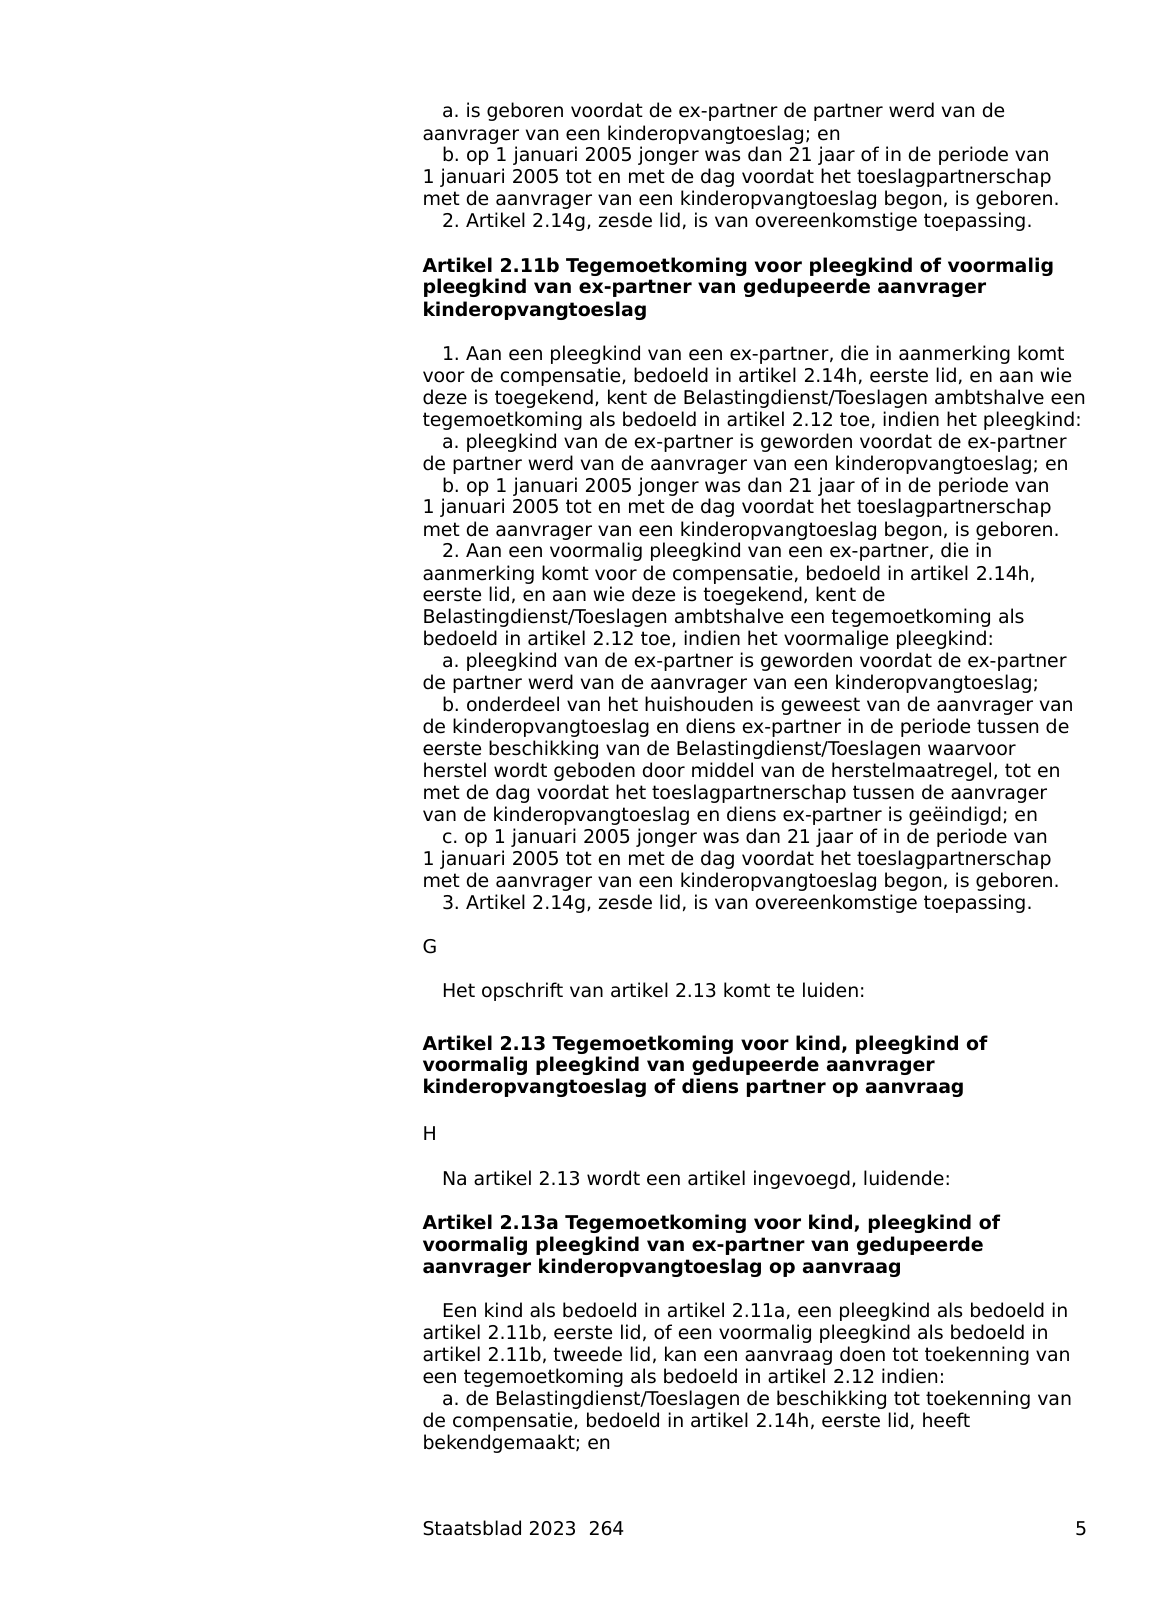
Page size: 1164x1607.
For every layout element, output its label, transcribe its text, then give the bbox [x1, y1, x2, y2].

subtitle Artikel 2.13 Tegemoetkoming voor kind, pleegkind of voormalig pleegkind van gedupeerde aanvrager kinderopvangtoeslag of diens partner op aanvraag [422, 1032, 1087, 1098]
text H [422, 1123, 1087, 1145]
text a. de Belastingdienst/Toeslagen de beschikking tot toekenning van de compensatie, bedoeld in artikel 2.14h, eerste lid, heeft bekendgemaakt; en [422, 1388, 1087, 1454]
text a. pleegkind van de ex-partner is geworden voordat de ex-partner de partner werd van de aanvrager van een kinderopvangtoeslag; en [422, 431, 1087, 474]
text b. op 1 januari 2005 jonger was dan 21 jaar of in de periode van 1 januari 2005 tot en met de dag voordat het toeslagpartnerschap met de aanvrager van een kinderopvangtoeslag begon, is geboren. [422, 474, 1087, 540]
text Een kind als bedoeld in artikel 2.11a, een pleegkind als bedoeld in artikel 2.11b, eerste lid, of een voormalig pleegkind als bedoeld in artikel 2.11b, tweede lid, kan een aanvraag doen tot toekenning van een tegemoetkoming als bedoeld in artikel 2.12 indien: [422, 1300, 1087, 1388]
text b. op 1 januari 2005 jonger was dan 21 jaar of in de periode van 1 januari 2005 tot en met de dag voordat het toeslagpartnerschap met de aanvrager van een kinderopvangtoeslag begon, is geboren. [422, 144, 1087, 210]
text 1. Aan een pleegkind van een ex-partner, die in aanmerking komt voor de compensatie, bedoeld in artikel 2.14h, eerste lid, en aan wie deze is toegekend, kent de Belastingdienst/Toeslagen ambtshalve een tegemoetkoming als bedoeld in artikel 2.12 toe, indien het pleegkind: [422, 343, 1087, 431]
text Het opschrift van artikel 2.13 komt te luiden: [422, 980, 1087, 1002]
subtitle Artikel 2.11b Tegemoetkoming voor pleegkind of voormalig pleegkind van ex-partner van gedupeerde aanvrager kinderopvangtoeslag [422, 254, 1087, 320]
text 2. Aan een voormalig pleegkind van een ex-partner, die in aanmerking komt voor de compensatie, bedoeld in artikel 2.14h, eerste lid, en aan wie deze is toegekend, kent de Belastingdienst/Toeslagen ambtshalve een tegemoetkoming als bedoeld in artikel 2.12 toe, indien het voormalige pleegkind: [422, 540, 1087, 650]
text Na artikel 2.13 wordt een artikel ingevoegd, luidende: [422, 1167, 1087, 1189]
text 2. Artikel 2.14g, zesde lid, is van overeenkomstige toepassing. [422, 210, 1087, 232]
text b. onderdeel van het huishouden is geweest van de aanvrager van de kinderopvangtoeslag en diens ex-partner in de periode tussen de eerste beschikking van de Belastingdienst/Toeslagen waarvoor herstel wordt geboden door middel van de herstelmaatregel, tot en met de dag voordat het toeslagpartnerschap tussen de aanvrager van de kinderopvangtoeslag en diens ex-partner is geëindigd; en [422, 694, 1087, 826]
subtitle Artikel 2.13a Tegemoetkoming voor kind, pleegkind of voormalig pleegkind van ex-partner van gedupeerde aanvrager kinderopvangtoeslag op aanvraag [422, 1212, 1087, 1278]
text a. pleegkind van de ex-partner is geworden voordat de ex-partner de partner werd van de aanvrager van een kinderopvangtoeslag; [422, 650, 1087, 694]
text c. op 1 januari 2005 jonger was dan 21 jaar of in de periode van 1 januari 2005 tot en met de dag voordat het toeslagpartnerschap met de aanvrager van een kinderopvangtoeslag begon, is geboren. [422, 826, 1087, 892]
text a. is geboren voordat de ex-partner de partner werd van de aanvrager van een kinderopvangtoeslag; en [422, 100, 1087, 144]
text G [422, 936, 1087, 958]
text 3. Artikel 2.14g, zesde lid, is van overeenkomstige toepassing. [422, 892, 1087, 914]
